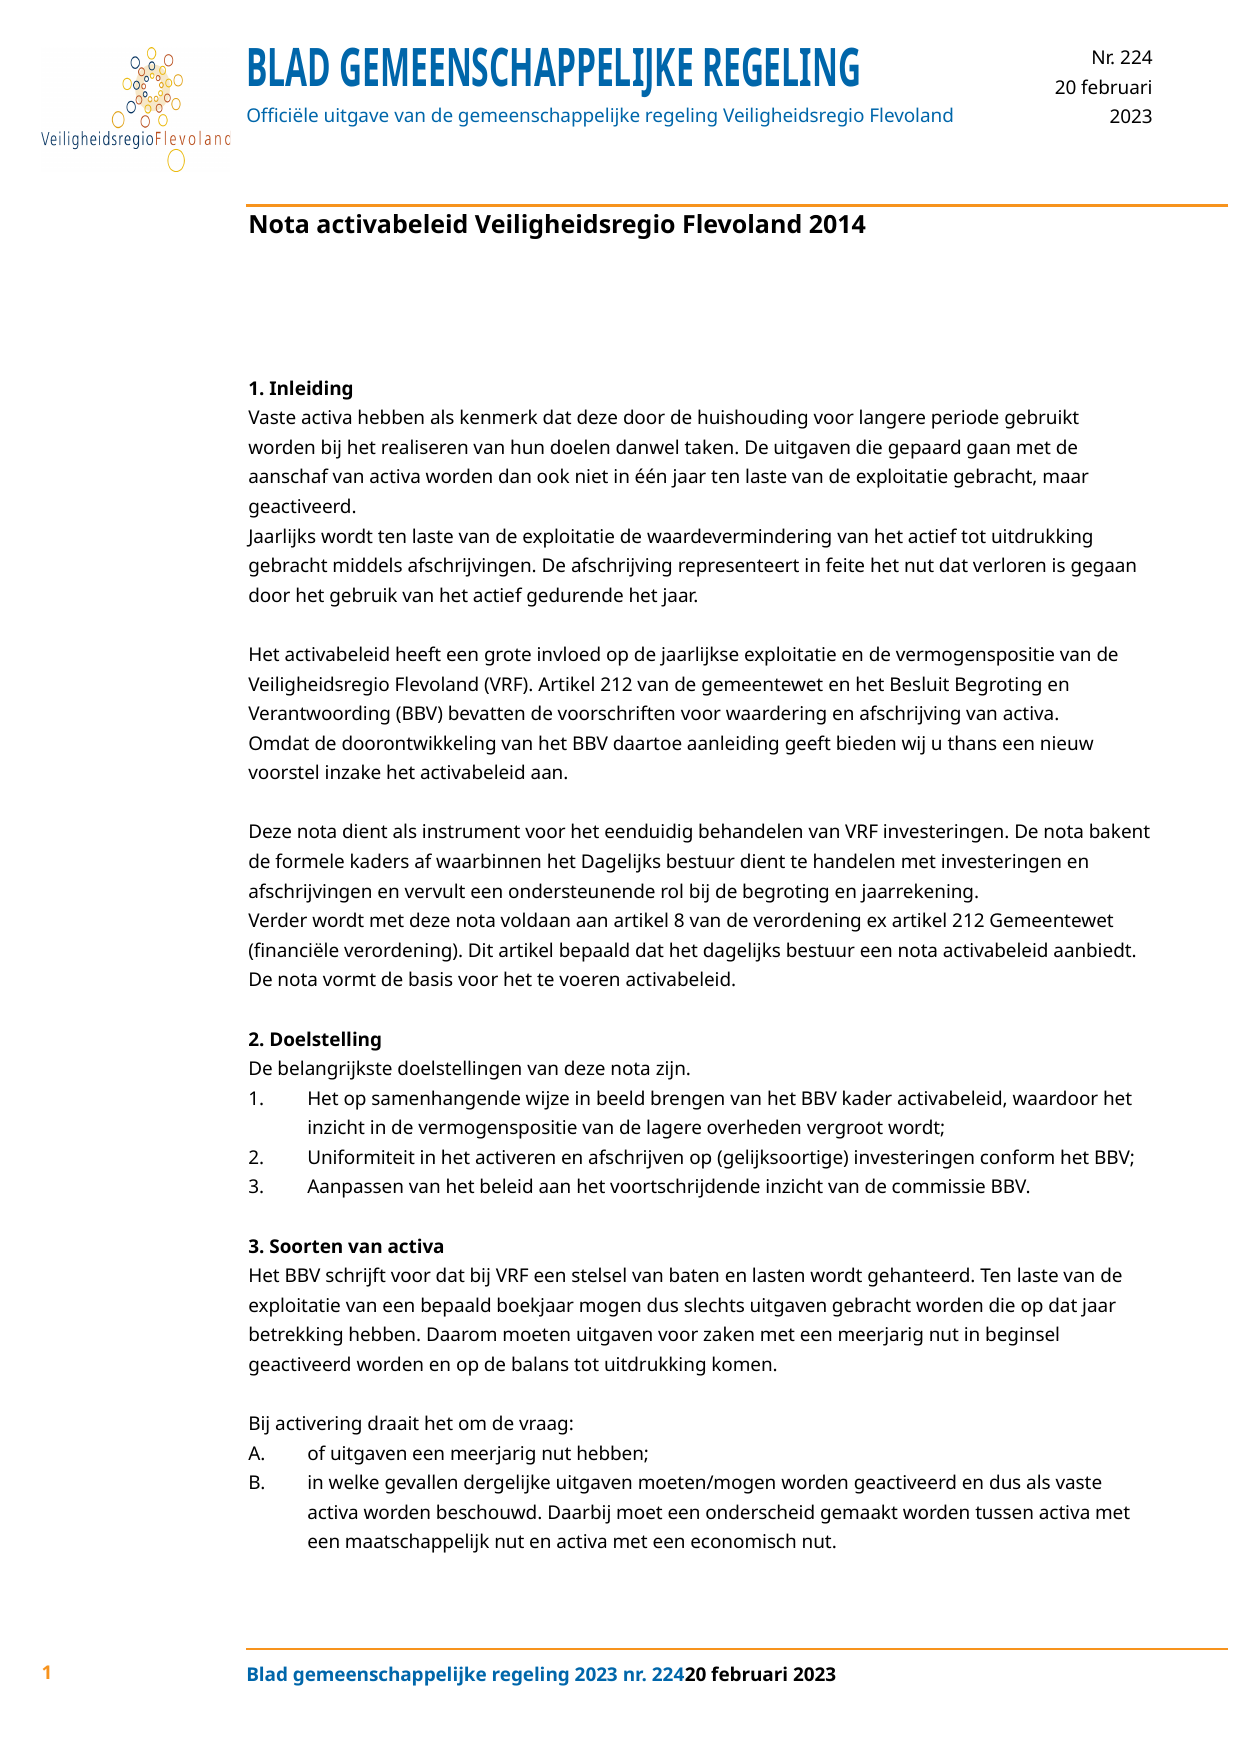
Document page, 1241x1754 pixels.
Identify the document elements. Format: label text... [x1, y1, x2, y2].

text 1. Inleiding [248, 375, 1152, 401]
text Omdat de doorontwikkeling van het BBV daartoe aanleiding geeft bieden wij u thans een nieuw voorstel inzake het activabeleid aan. [248, 730, 1152, 785]
text Het activabeleid heeft een grote invloed op de jaarlijkse exploitatie en de vermogenspositie van de Veiligheidsregio Flevoland (VRF). Artikel 212 van de gemeentewet en het Besluit Begroting en Verantwoording (BBV) bevatten de voorschriften voor waardering en afschrijving van activa. [248, 641, 1152, 726]
text Jaarlijks wordt ten laste van de exploitatie de waardevermindering van het actief tot uitdrukking gebracht middels afschrijvingen. De afschrijving representeert in feite het nut dat verloren is gegaan door het gebruik van het actief gedurende het jaar. [248, 523, 1152, 608]
list Uniformiteit in het activeren en afschrijven op (gelijksoortige) investeringen conform het BBV; [248, 1144, 1152, 1170]
list Het op samenhangende wijze in beeld brengen van het BBV kader activabeleid, waardoor het inzicht in de vermogenspositie van de lagere overheden vergroot wordt; [248, 1085, 1152, 1140]
text Nota activabeleid Veiligheidsregio Flevoland 2014 [248, 207, 1152, 241]
text Vaste activa hebben als kenmerk dat deze door de huishouding voor langere periode gebruikt worden bij het realiseren van hun doelen danwel taken. De uitgaven die gepaard gaan met de aanschaf van activa worden dan ook niet in één jaar ten laste van de exploitatie gebracht, maar geactiveerd. [248, 404, 1152, 519]
text Het BBV schrijft voor dat bij VRF een stelsel van baten en lasten wordt gehanteerd. Ten laste van de exploitatie van een bepaald boekjaar mogen dus slechts uitgaven gebracht worden die op dat jaar betrekking hebben. Daarom moeten uitgaven voor zaken met een meerjarig nut in beginsel geactiveerd worden en op de balans tot uitdrukking komen. [248, 1262, 1152, 1377]
text 3. Soorten van activa [248, 1233, 1152, 1258]
picture [41, 47, 231, 172]
list in welke gevallen dergelijke uitgaven moeten/mogen worden geactiveerd en dus als vaste activa worden beschouwd. Daarbij moet een onderscheid gemaakt worden tussen activa met een maatschappelijk nut en activa met een economisch nut. [248, 1469, 1152, 1554]
text Bij activering draait het om de vraag: [248, 1410, 1152, 1436]
text Verder wordt met deze nota voldaan aan artikel 8 van de verordening ex artikel 212 Gemeentewet (financiële verordening). Dit artikel bepaald dat het dagelijks bestuur een nota activabeleid aanbiedt. De nota vormt de basis voor het te voeren activabeleid. [248, 907, 1152, 992]
text De belangrijkste doelstellingen van deze nota zijn. [248, 1055, 1152, 1081]
text 2. Doelstelling [248, 1026, 1152, 1051]
text Deze nota dient als instrument voor het eenduidig behandelen van VRF investeringen. De nota bakent de formele kaders af waarbinnen het Dagelijks bestuur dient te handelen met investeringen en afschrijvingen en vervult een ondersteunende rol bij de begroting en jaarrekening. [248, 819, 1152, 903]
list of uitgaven een meerjarig nut hebben; [248, 1440, 1152, 1466]
list Aanpassen van het beleid aan het voortschrijdende inzicht van de commissie BBV. [248, 1174, 1152, 1199]
